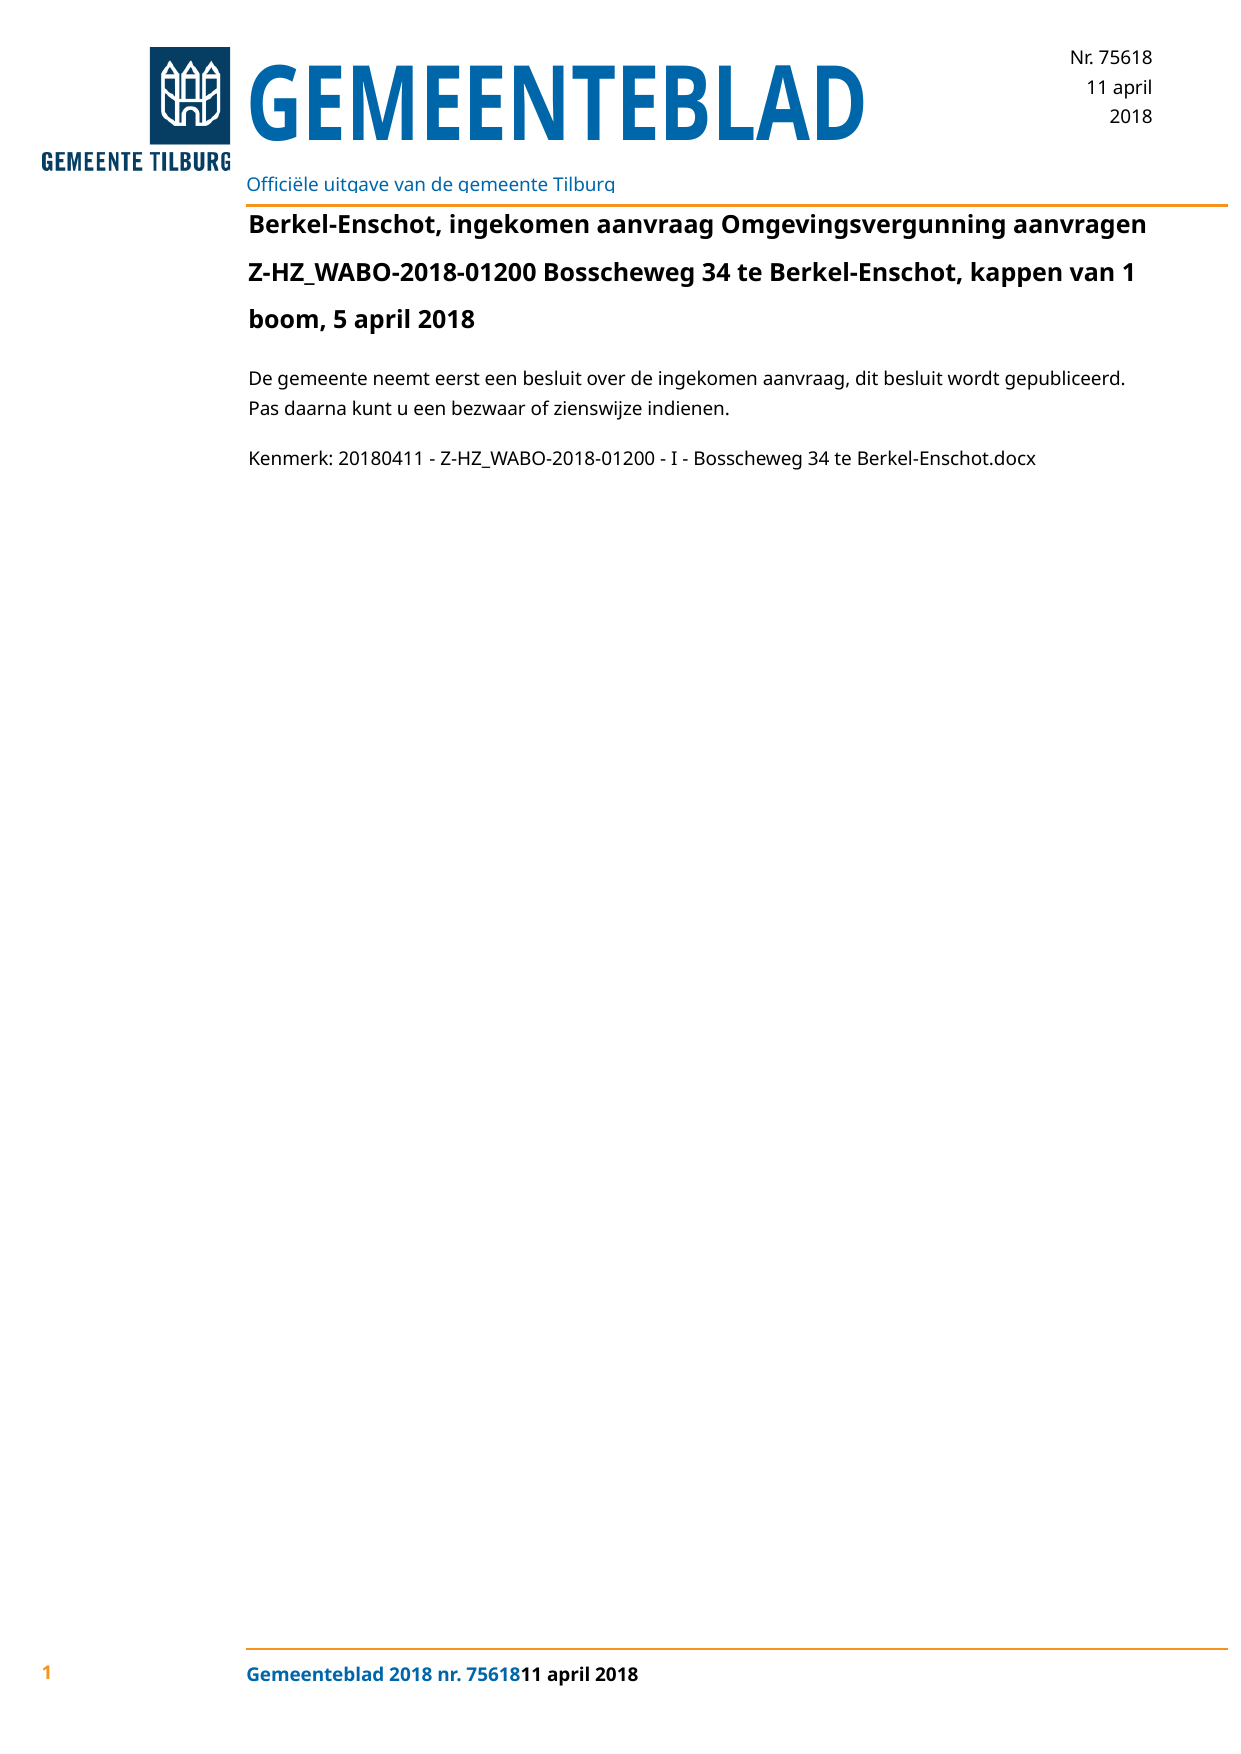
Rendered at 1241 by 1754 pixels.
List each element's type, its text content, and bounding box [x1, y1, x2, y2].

text Kenmerk: 20180411 - Z-HZ_WABO-2018-01200 - I - Bosscheweg 34 te Berkel-Enschot.docx [248, 446, 1152, 471]
text Berkel-Enschot, ingekomen aanvraag Omgevingsvergunning aanvragen Z-HZ_WABO-2018-01200 Bosscheweg 34 te Berkel-Enschot, kappen van 1 boom, 5 april 2018 [248, 207, 1152, 336]
picture [41, 47, 231, 172]
text De gemeente neemt eerst een besluit over de ingekomen aanvraag, dit besluit wordt gepubliceerd. Pas daarna kunt u een bezwaar of zienswijze indienen. [248, 366, 1152, 421]
